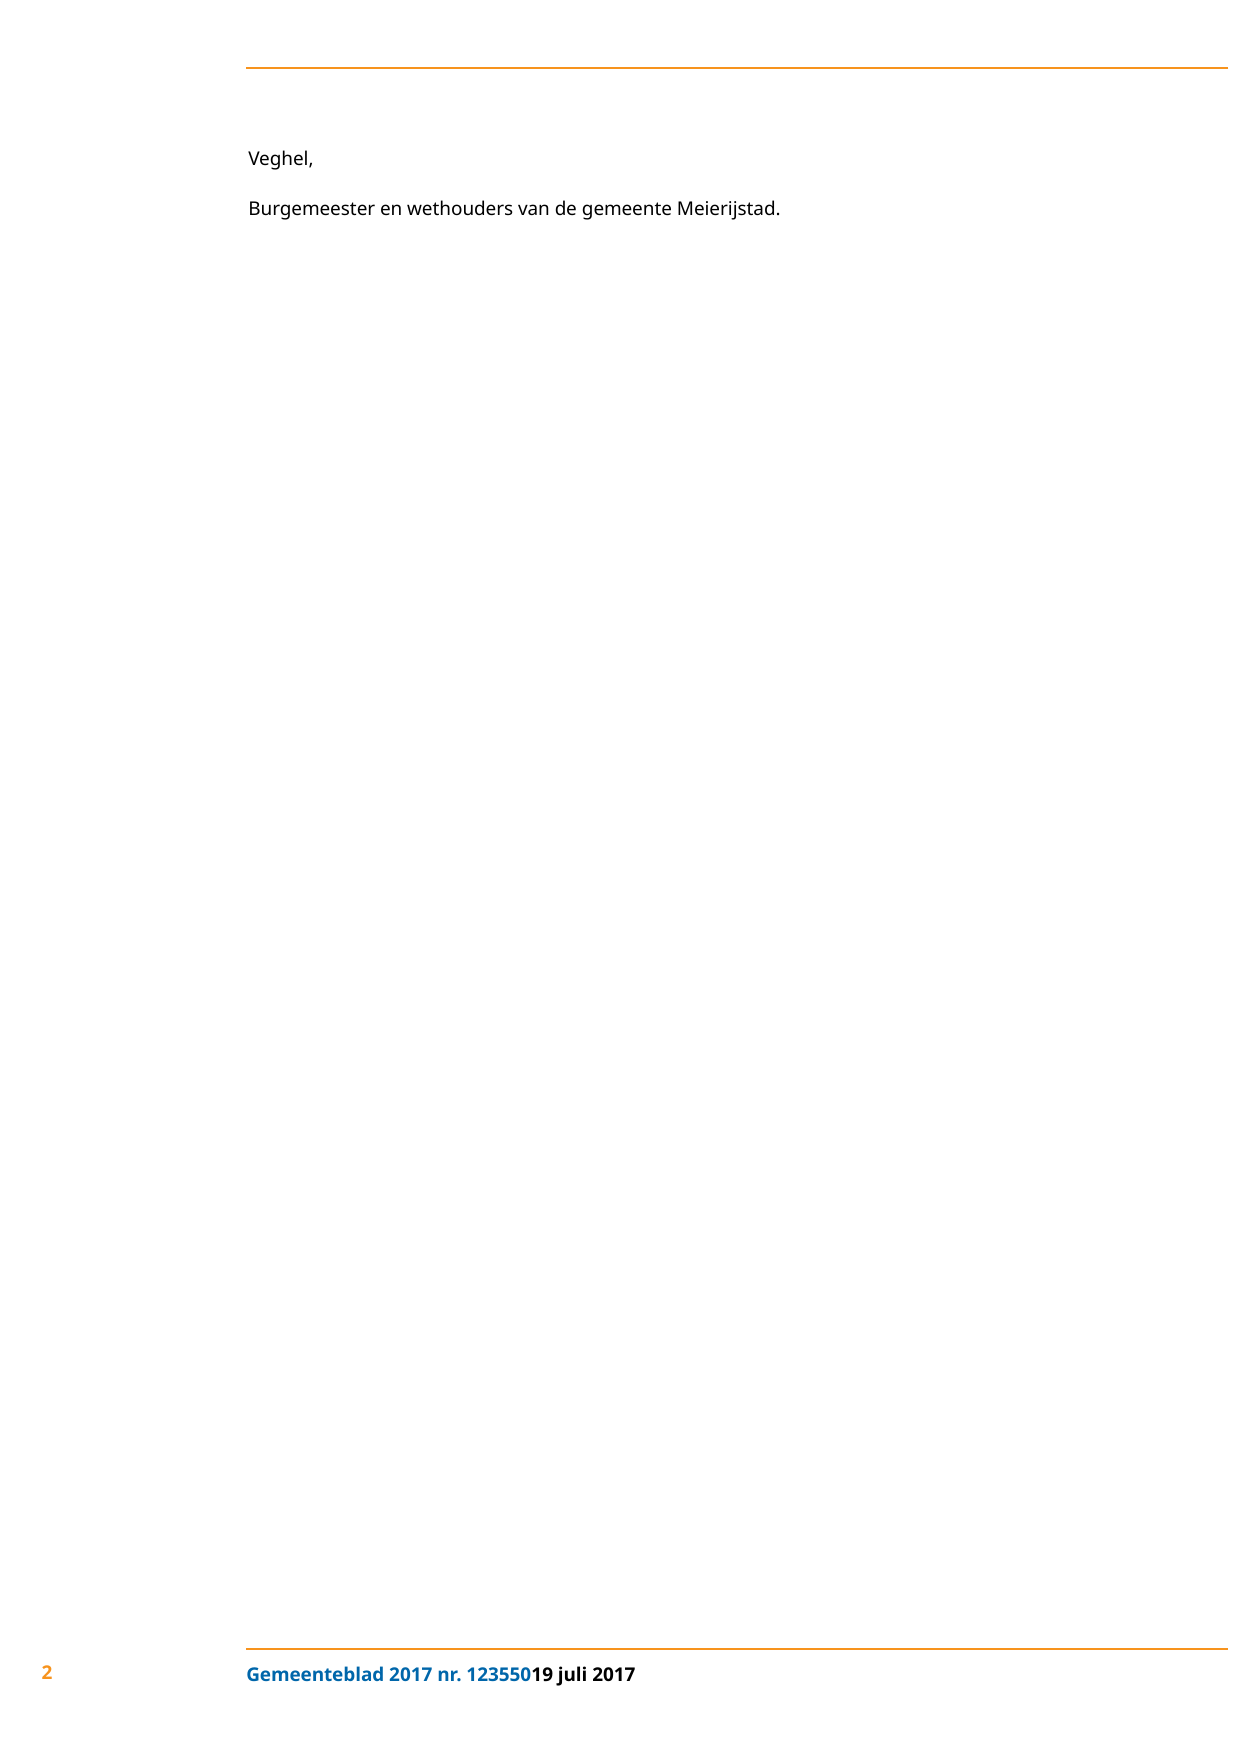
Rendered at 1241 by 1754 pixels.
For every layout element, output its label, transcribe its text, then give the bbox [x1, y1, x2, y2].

text Burgemeester en wethouders van de gemeente Meierijstad. [248, 196, 1152, 221]
picture [41, 47, 231, 172]
text Veghel, [248, 145, 1152, 171]
